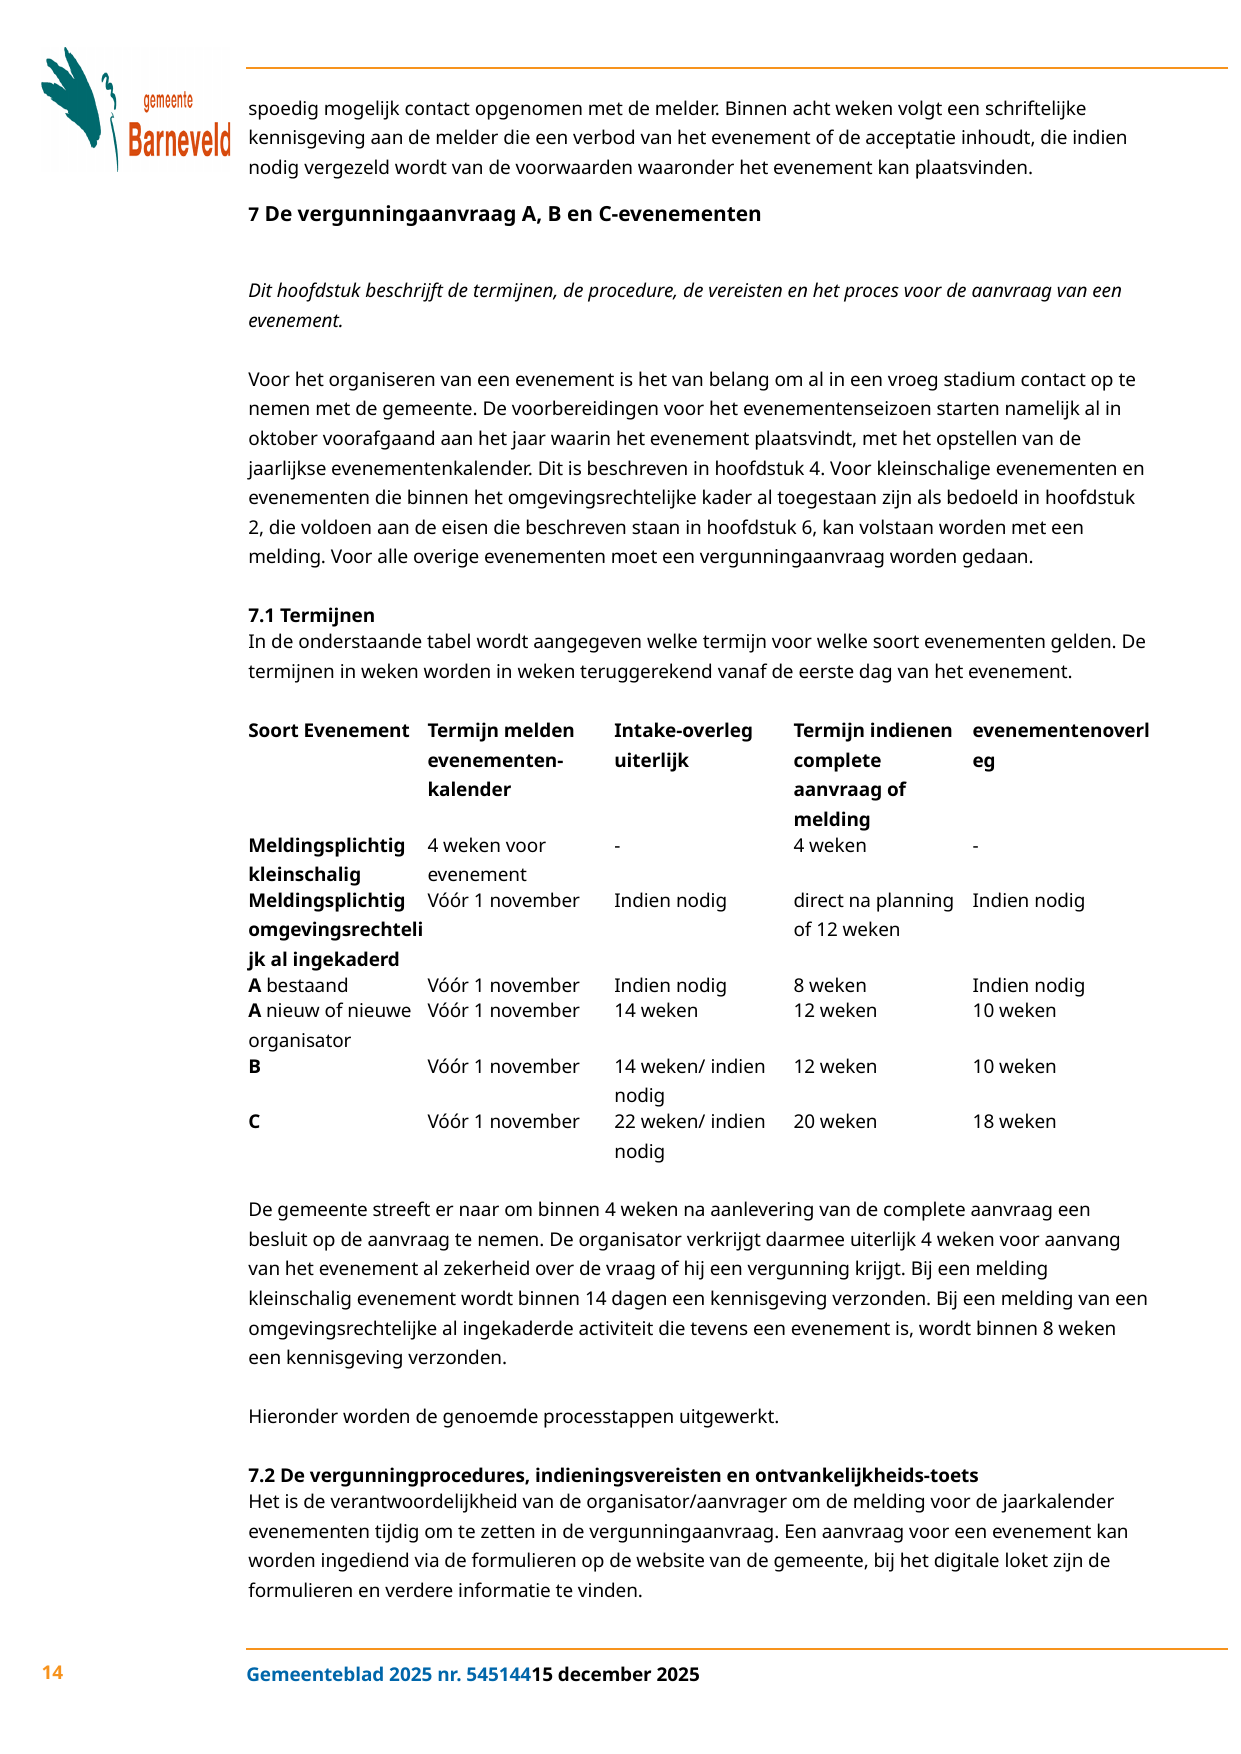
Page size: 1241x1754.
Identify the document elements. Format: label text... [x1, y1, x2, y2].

table_cell Indien nodig [973, 887, 1152, 972]
table_cell A bestaand [248, 972, 427, 998]
text Het is de verantwoordelijkheid van de organisator/aanvrager om de melding voor de jaarkalender evenementen tijdig om te zetten in de vergunningaanvraag. Een aanvraag voor een evenement kan worden ingediend via de formulieren op de website van de gemeente, bij het digitale loket zijn de formulieren en verdere informatie te vinden. [248, 1488, 1152, 1603]
table_cell Vóór 1 november [427, 1108, 614, 1164]
table_header Soort Evenement [248, 717, 427, 832]
table_cell Meldingsplichtig omgevingsrechtelijk al ingekaderd [248, 887, 427, 972]
text 7.1 Termijnen [248, 603, 1152, 628]
table_cell A nieuw of nieuwe organisator [248, 998, 427, 1053]
text Voor het organiseren van een evenement is het van belang om al in een vroeg stadium contact op te nemen met de gemeente. De voorbereidingen voor het evenementenseizoen starten namelijk al in oktober voorafgaand aan het jaar waarin het evenement plaatsvindt, met het opstellen van de jaarlijkse evenementenkalender. Dit is beschreven in hoofdstuk 4. Voor kleinschalige evenementen en evenementen die binnen het omgevingsrechtelijke kader al toegestaan zijn als bedoeld in hoofdstuk 2, die voldoen aan de eisen die beschreven staan in hoofdstuk 6, kan volstaan worden met een melding. Voor alle overige evenementen moet een vergunningaanvraag worden gedaan. [248, 366, 1152, 569]
table_cell C [248, 1108, 427, 1164]
table_cell 12 weken [793, 1053, 972, 1108]
table_cell - [614, 832, 793, 887]
text spoedig mogelijk contact opgenomen met de melder. Binnen acht weken volgt een schriftelijke kennisgeving aan de melder die een verbod van het evenement of de acceptatie inhoudt, die indien nodig vergezeld wordt van de voorwaarden waaronder het evenement kan plaatsvinden. [248, 95, 1152, 180]
table_cell 8 weken [793, 972, 972, 998]
table_cell 12 weken [793, 998, 972, 1053]
table_cell - [973, 832, 1152, 887]
table_cell 4 weken [793, 832, 972, 887]
table_cell direct na planning of 12 weken [793, 887, 972, 972]
table_cell B [248, 1053, 427, 1108]
table_cell Indien nodig [973, 972, 1152, 998]
table_cell 18 weken [973, 1108, 1152, 1164]
text Hieronder worden de genoemde processtappen uitgewerkt. [248, 1403, 1152, 1429]
table_header evenementenoverleg [973, 717, 1152, 832]
text 7.2 De vergunningprocedures, indieningsvereisten en ontvankelijkheids-toets [248, 1463, 1152, 1488]
text Dit hoofdstuk beschrijft de termijnen, de procedure, de vereisten en het proces voor de aanvraag van een evenement. [248, 277, 1152, 333]
table_cell 10 weken [973, 998, 1152, 1053]
table_header Termijn indienen complete aanvraag of melding [793, 717, 972, 832]
table_cell 10 weken [973, 1053, 1152, 1108]
table_cell 14 weken [614, 998, 793, 1053]
text In de onderstaande tabel wordt aangegeven welke termijn voor welke soort evenementen gelden. De termijnen in weken worden in weken teruggerekend vanaf de eerste dag van het evenement. [248, 628, 1152, 684]
table_cell 20 weken [793, 1108, 972, 1164]
table_cell 22 weken/ indien nodig [614, 1108, 793, 1164]
table_cell Indien nodig [614, 887, 793, 972]
table_cell Vóór 1 november [427, 1053, 614, 1108]
table_cell Meldingsplichtig kleinschalig [248, 832, 427, 887]
table_cell Vóór 1 november [427, 887, 614, 972]
table_cell 14 weken/ indien nodig [614, 1053, 793, 1108]
table_header Termijn melden evenementen-kalender [427, 717, 614, 832]
table_cell 4 weken voor evenement [427, 832, 614, 887]
text 7 De vergunningaanvraag A, B en C-evenementen [248, 199, 1152, 228]
table_cell Vóór 1 november [427, 972, 614, 998]
table_cell Indien nodig [614, 972, 793, 998]
table_cell Vóór 1 november [427, 998, 614, 1053]
text De gemeente streeft er naar om binnen 4 weken na aanlevering van de complete aanvraag een besluit op de aanvraag te nemen. De organisator verkrijgt daarmee uiterlijk 4 weken voor aanvang van het evenement al zekerheid over de vraag of hij een vergunning krijgt. Bij een melding kleinschalig evenement wordt binnen 14 dagen een kennisgeving verzonden. Bij een melding van een omgevingsrechtelijke al ingekaderde activiteit die tevens een evenement is, wordt binnen 8 weken een kennisgeving verzonden. [248, 1196, 1152, 1370]
picture [41, 47, 231, 172]
table_header Intake-overleg uiterlijk [614, 717, 793, 832]
